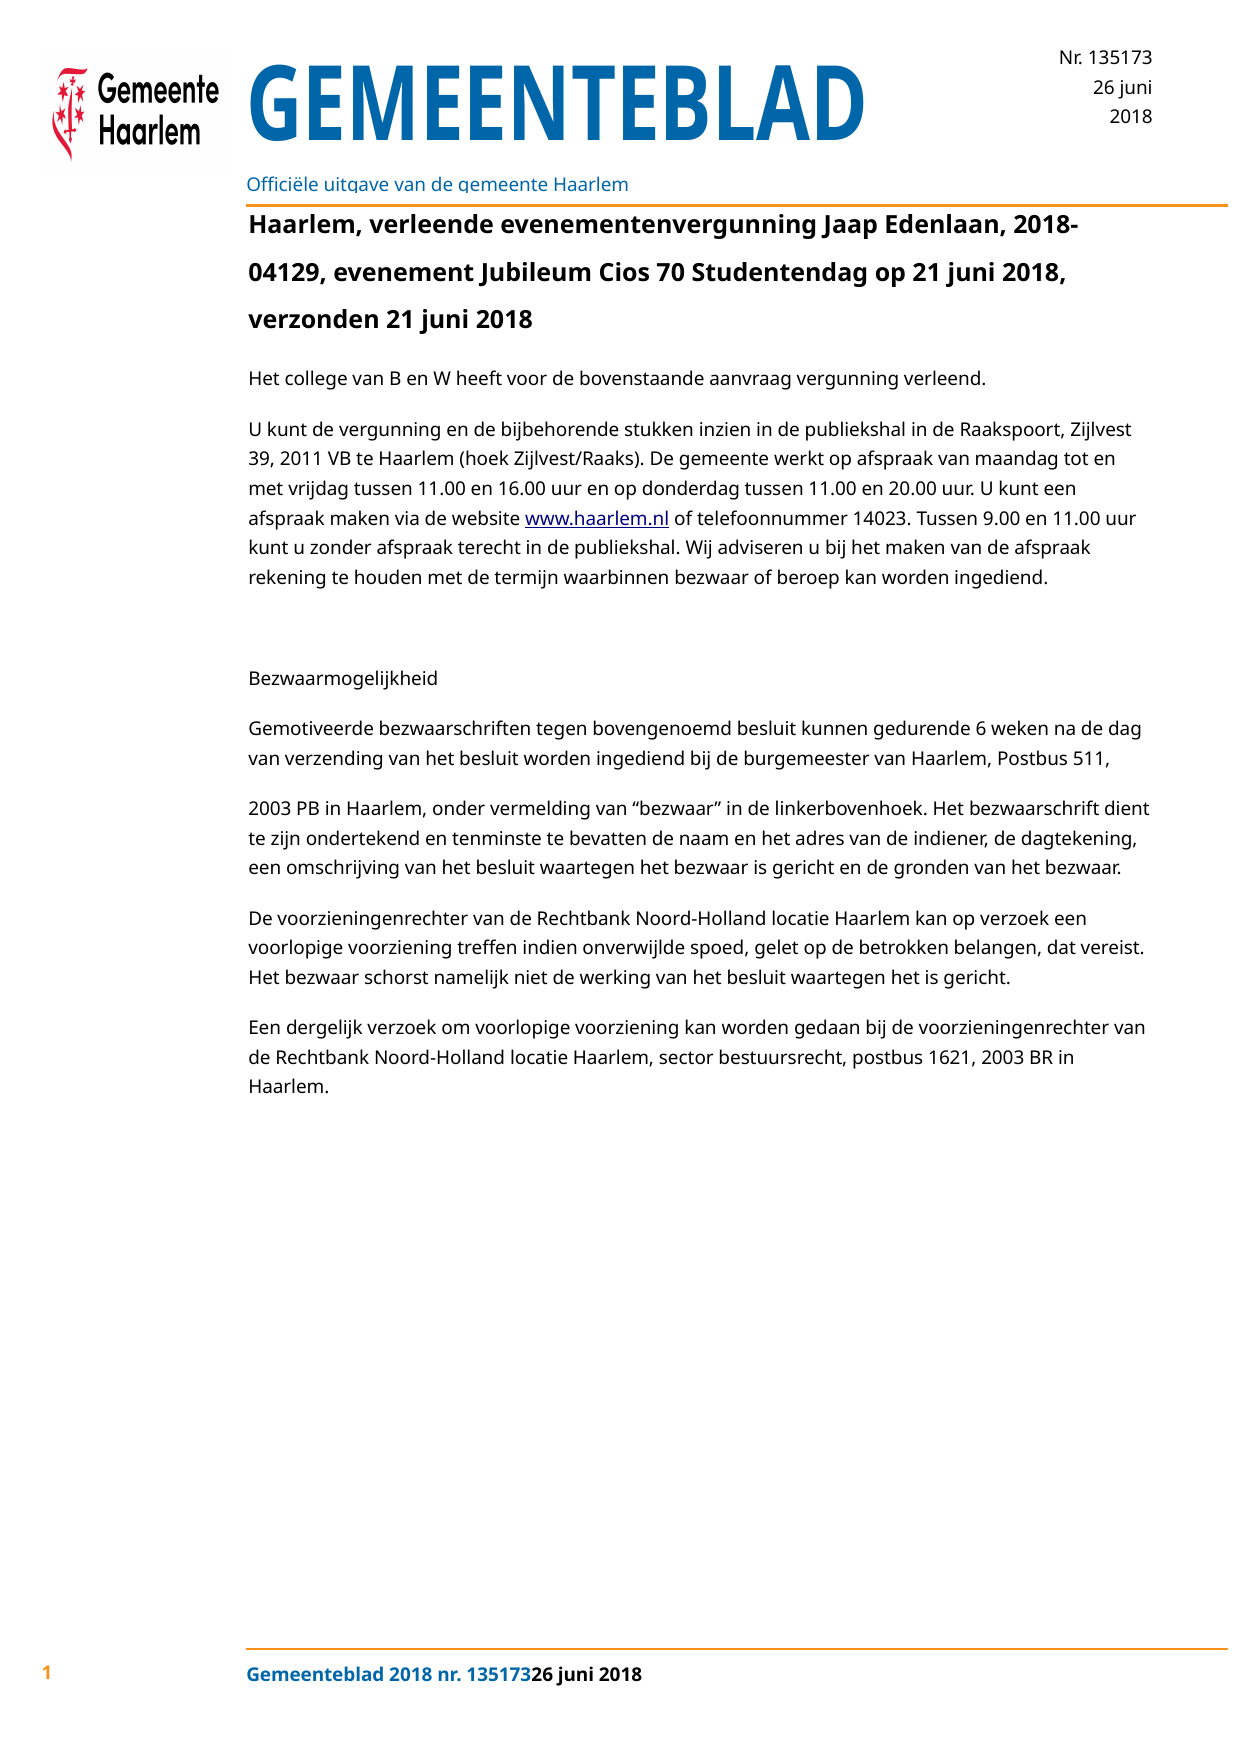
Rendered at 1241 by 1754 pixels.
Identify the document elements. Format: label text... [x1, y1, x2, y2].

text Het college van B en W heeft voor de bovenstaande aanvraag vergunning verleend. [248, 366, 1152, 391]
text Haarlem, verleende evenementenvergunning Jaap Edenlaan, 2018-04129, evenement Jubileum Cios 70 Studentendag op 21 juni 2018, verzonden 21 juni 2018 [248, 207, 1152, 336]
text Een dergelijk verzoek om voorlopige voorziening kan worden gedaan bij de voorzieningenrechter van de Rechtbank Noord-Holland locatie Haarlem, sector bestuursrecht, postbus 1621, 2003 BR in Haarlem. [248, 1014, 1152, 1099]
text 2003 PB in Haarlem, onder vermelding van “bezwaar” in de linkerbovenhoek. Het bezwaarschrift dient te zijn ondertekend en tenminste te bevatten de naam en het adres van de indiener, de dagtekening, een omschrijving van het besluit waartegen het bezwaar is gericht en de gronden van het bezwaar. [248, 795, 1152, 880]
picture [41, 47, 231, 172]
text De voorzieningenrechter van de Rechtbank Noord-Holland locatie Haarlem kan op verzoek een voorlopige voorziening treffen indien onverwijlde spoed, gelet op de betrokken belangen, dat vereist. Het bezwaar schorst namelijk niet de werking van het besluit waartegen het is gericht. [248, 905, 1152, 989]
text Gemotiveerde bezwaarschriften tegen bovengenoemd besluit kunnen gedurende 6 weken na de dag van verzending van het besluit worden ingediend bij de burgemeester van Haarlem, Postbus 511, [248, 715, 1152, 770]
text U kunt de vergunning en de bijbehorende stukken inzien in de publiekshal in de Raakspoort, Zijlvest 39, 2011 VB te Haarlem (hoek Zijlvest/Raaks). De gemeente werkt op afspraak van maandag tot en met vrijdag tussen 11.00 en 16.00 uur en op donderdag tussen 11.00 en 20.00 uur. U kunt een afspraak maken via de website www.haarlem.nl of telefoonnummer 14023. Tussen 9.00 en 11.00 uur kunt u zonder afspraak terecht in de publiekshal. Wij adviseren u bij het maken van de afspraak rekening te houden met de termijn waarbinnen bezwaar of beroep kan worden ingediend. [248, 416, 1152, 589]
text Bezwaarmogelijkheid [248, 665, 1152, 690]
